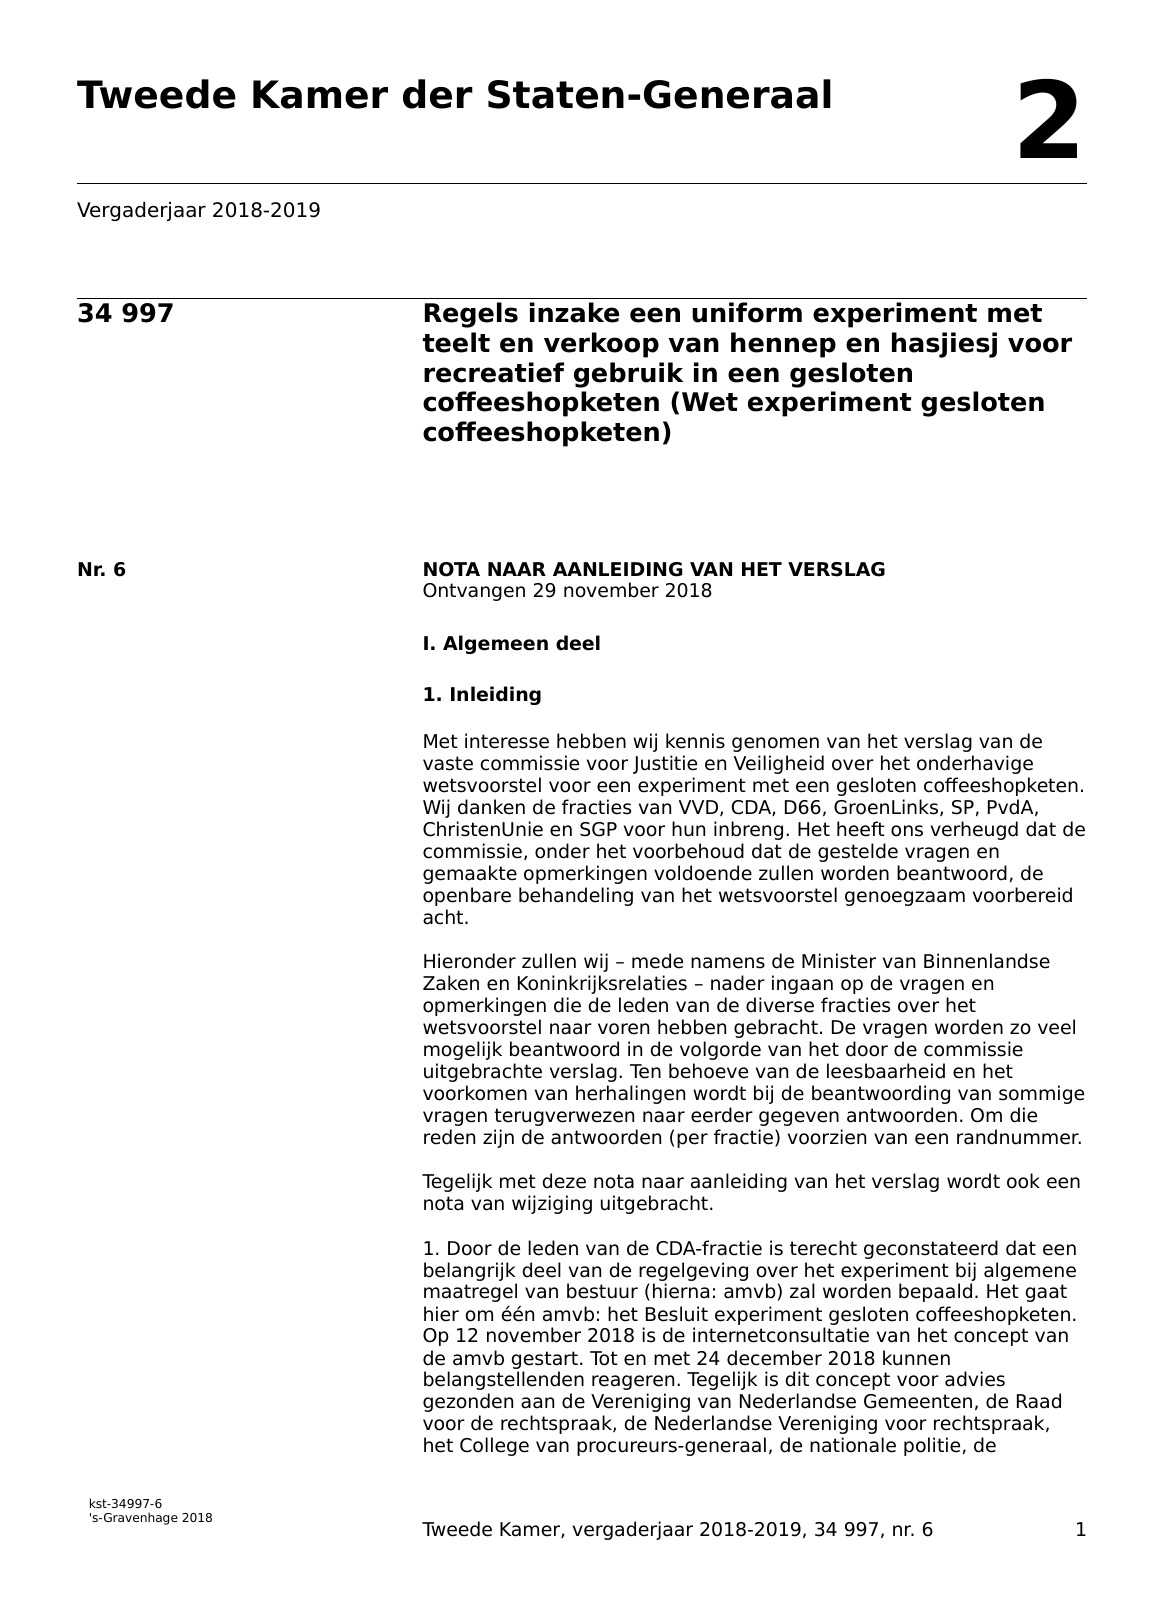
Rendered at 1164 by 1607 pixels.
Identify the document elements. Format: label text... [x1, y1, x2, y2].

text Ontvangen 29 november 2018 [422, 580, 1087, 602]
subtitle I. Algemeen deel [422, 632, 1087, 654]
text Met interesse hebben wij kennis genomen van het verslag van de vaste commissie voor Justitie en Veiligheid over het onderhavige wetsvoorstel voor een experiment met een gesloten coffeeshopketen. Wij danken de fracties van VVD, CDA, D66, GroenLinks, SP, PvdA, ChristenUnie en SGP voor hun inbreng. Het heeft ons verheugd dat de commissie, onder het voorbehoud dat de gestelde vragen en gemaakte opmerkingen voldoende zullen worden beantwoord, de openbare behandeling van het wetsvoorstel genoegzaam voorbereid acht. [422, 731, 1087, 929]
table_cell Vergaderjaar 2018-2019 [77, 184, 1087, 298]
subtitle Nr. 6 NOTA NAAR AANLEIDING VAN HET VERSLAG [77, 558, 1087, 580]
text 's-Gravenhage 2018 [88, 1511, 323, 1525]
subtitle 34 997 Regels inzake een uniform experiment met teelt en verkoop van hennep en hasjiesj voor recreatief gebruik in een gesloten coffeeshopketen (Wet experiment gesloten coffeeshopketen) [77, 299, 1087, 447]
table_header 2 [886, 59, 1087, 183]
subtitle 1. Inleiding [422, 684, 1087, 706]
text Tegelijk met deze nota naar aanleiding van het verslag wordt ook een nota van wijziging uitgebracht. [422, 1171, 1087, 1215]
text Hieronder zullen wij – mede namens de Minister van Binnenlandse Zaken en Koninkrijksrelaties – nader ingaan op de vragen en opmerkingen die de leden van de diverse fracties over het wetsvoorstel naar voren hebben gebracht. De vragen worden zo veel mogelijk beantwoord in de volgorde van het door de commissie uitgebrachte verslag. Ten behoeve van de leesbaarheid en het voorkomen van herhalingen wordt bij de beantwoording van sommige vragen terugverwezen naar eerder gegeven antwoorden. Om die reden zijn de antwoorden (per fractie) voorzien van een randnummer. [422, 951, 1087, 1149]
text kst-34997-6 [88, 1497, 323, 1511]
table_header Tweede Kamer der Staten-Generaal [77, 59, 886, 183]
text 1. Door de leden van de CDA-fractie is terecht geconstateerd dat een belangrijk deel van de regelgeving over het experiment bij algemene maatregel van bestuur (hierna: amvb) zal worden bepaald. Het gaat hier om één amvb: het Besluit experiment gesloten coffeeshopketen. Op 12 november 2018 is de internetconsultatie van het concept van de amvb gestart. Tot en met 24 december 2018 kunnen belangstellenden reageren. Tegelijk is dit concept voor advies gezonden aan de Vereniging van Nederlandse Gemeenten, de Raad voor de rechtspraak, de Nederlandse Vereniging voor rechtspraak, het College van procureurs-generaal, de nationale politie, de [422, 1237, 1087, 1457]
